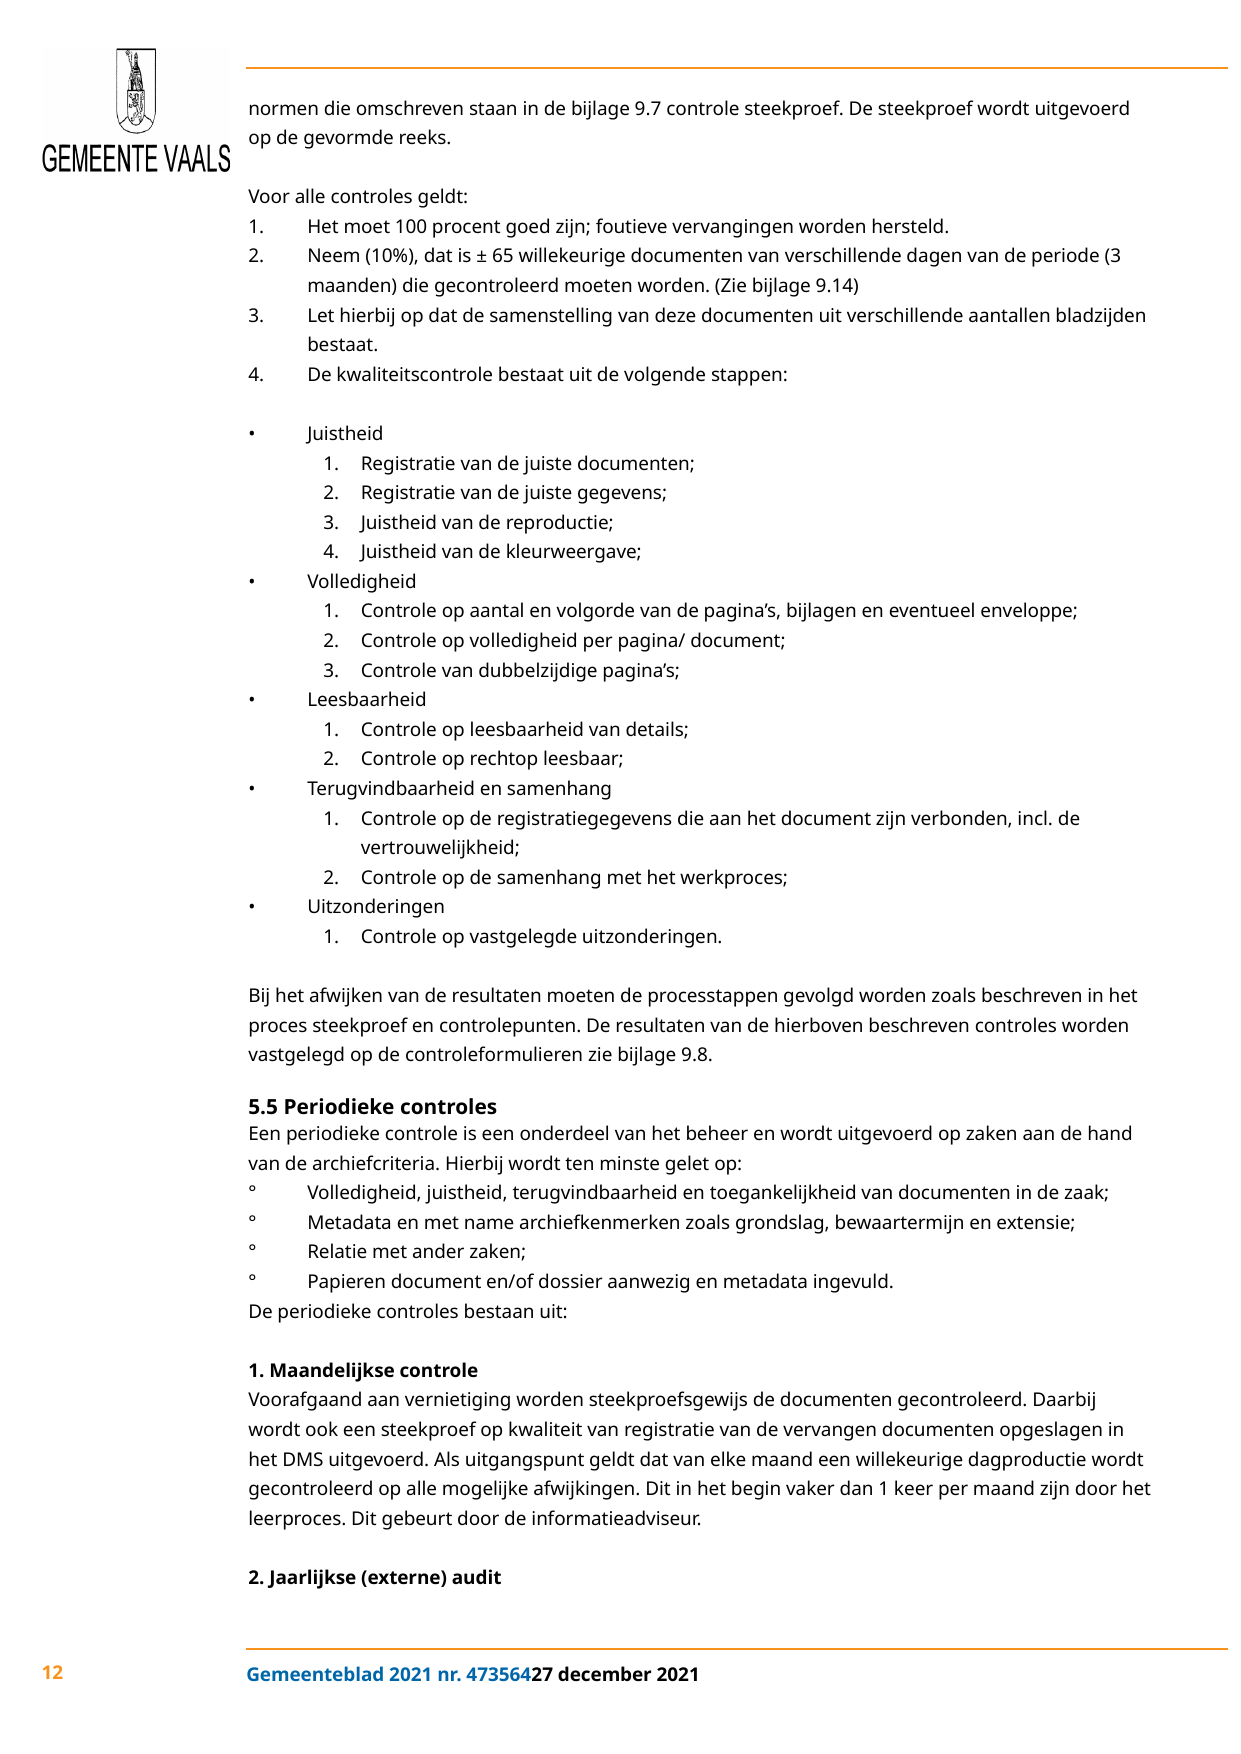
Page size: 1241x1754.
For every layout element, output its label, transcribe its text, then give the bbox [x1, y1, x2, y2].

list Controle van dubbelzijdige pagina’s; [323, 657, 1152, 683]
list De kwaliteitscontrole bestaat uit de volgende stappen: [248, 361, 1152, 387]
text 5.5 Periodieke controles [248, 1092, 1152, 1120]
list Juistheid [248, 420, 1152, 446]
list Papieren document en/of dossier aanwezig en metadata ingevuld. [248, 1268, 1152, 1294]
list Uitzonderingen [248, 893, 1152, 919]
list Juistheid van de reproductie; [323, 509, 1152, 535]
list Controle op de registratiegegevens die aan het document zijn verbonden, incl. de vertrouwelijkheid; [323, 805, 1152, 860]
text Voorafgaand aan vernietiging worden steekproefsgewijs de documenten gecontroleerd. Daarbij wordt ook een steekproef op kwaliteit van registratie van de vervangen documenten opgeslagen in het DMS uitgevoerd. Als uitgangspunt geldt dat van elke maand een willekeurige dagproductie wordt gecontroleerd op alle mogelijke afwijkingen. Dit in het begin vaker dan 1 keer per maand zijn door het leerproces. Dit gebeurt door de informatieadviseur. [248, 1387, 1152, 1531]
text 1. Maandelijkse controle [248, 1357, 1152, 1383]
text De periodieke controles bestaan uit: [248, 1298, 1152, 1323]
text normen die omschreven staan in de bijlage 9.7 controle steekproef. De steekproef wordt uitgevoerd op de gevormde reeks. [248, 95, 1152, 150]
list Volledigheid [248, 568, 1152, 594]
list Relatie met ander zaken; [248, 1239, 1152, 1264]
list Juistheid van de kleurweergave; [323, 538, 1152, 564]
list Volledigheid, juistheid, terugvindbaarheid en toegankelijkheid van documenten in de zaak; [248, 1179, 1152, 1205]
list Controle op volledigheid per pagina/ document; [323, 627, 1152, 653]
list Het moet 100 procent goed zijn; foutieve vervangingen worden hersteld. [248, 213, 1152, 239]
text Voor alle controles geldt: [248, 183, 1152, 209]
picture [41, 47, 231, 172]
list Registratie van de juiste documenten; [323, 450, 1152, 476]
list Controle op de samenhang met het werkproces; [323, 864, 1152, 890]
list Neem (10%), dat is ± 65 willekeurige documenten van verschillende dagen van de periode (3 maanden) die gecontroleerd moeten worden. (Zie bijlage 9.14) [248, 243, 1152, 298]
list Controle op leesbaarheid van details; [323, 716, 1152, 742]
text Een periodieke controle is een onderdeel van het beheer en wordt uitgevoerd op zaken aan de hand van de archiefcriteria. Hierbij wordt ten minste gelet op: [248, 1120, 1152, 1176]
list Terugvindbaarheid en samenhang [248, 775, 1152, 801]
list Registratie van de juiste gegevens; [323, 479, 1152, 505]
list Controle op aantal en volgorde van de pagina’s, bijlagen en eventueel enveloppe; [323, 598, 1152, 623]
list Leesbaarheid [248, 686, 1152, 712]
list Controle op vastgelegde uitzonderingen. [323, 923, 1152, 949]
text 2. Jaarlijkse (externe) audit [248, 1564, 1152, 1590]
list Metadata en met name archiefkenmerken zoals grondslag, bewaartermijn en extensie; [248, 1209, 1152, 1235]
text Bij het afwijken van de resultaten moeten de processtappen gevolgd worden zoals beschreven in het proces steekproef en controlepunten. De resultaten van de hierboven beschreven controles worden vastgelegd op de controleformulieren zie bijlage 9.8. [248, 982, 1152, 1067]
list Let hierbij op dat de samenstelling van deze documenten uit verschillende aantallen bladzijden bestaat. [248, 302, 1152, 357]
list Controle op rechtop leesbaar; [323, 746, 1152, 771]
